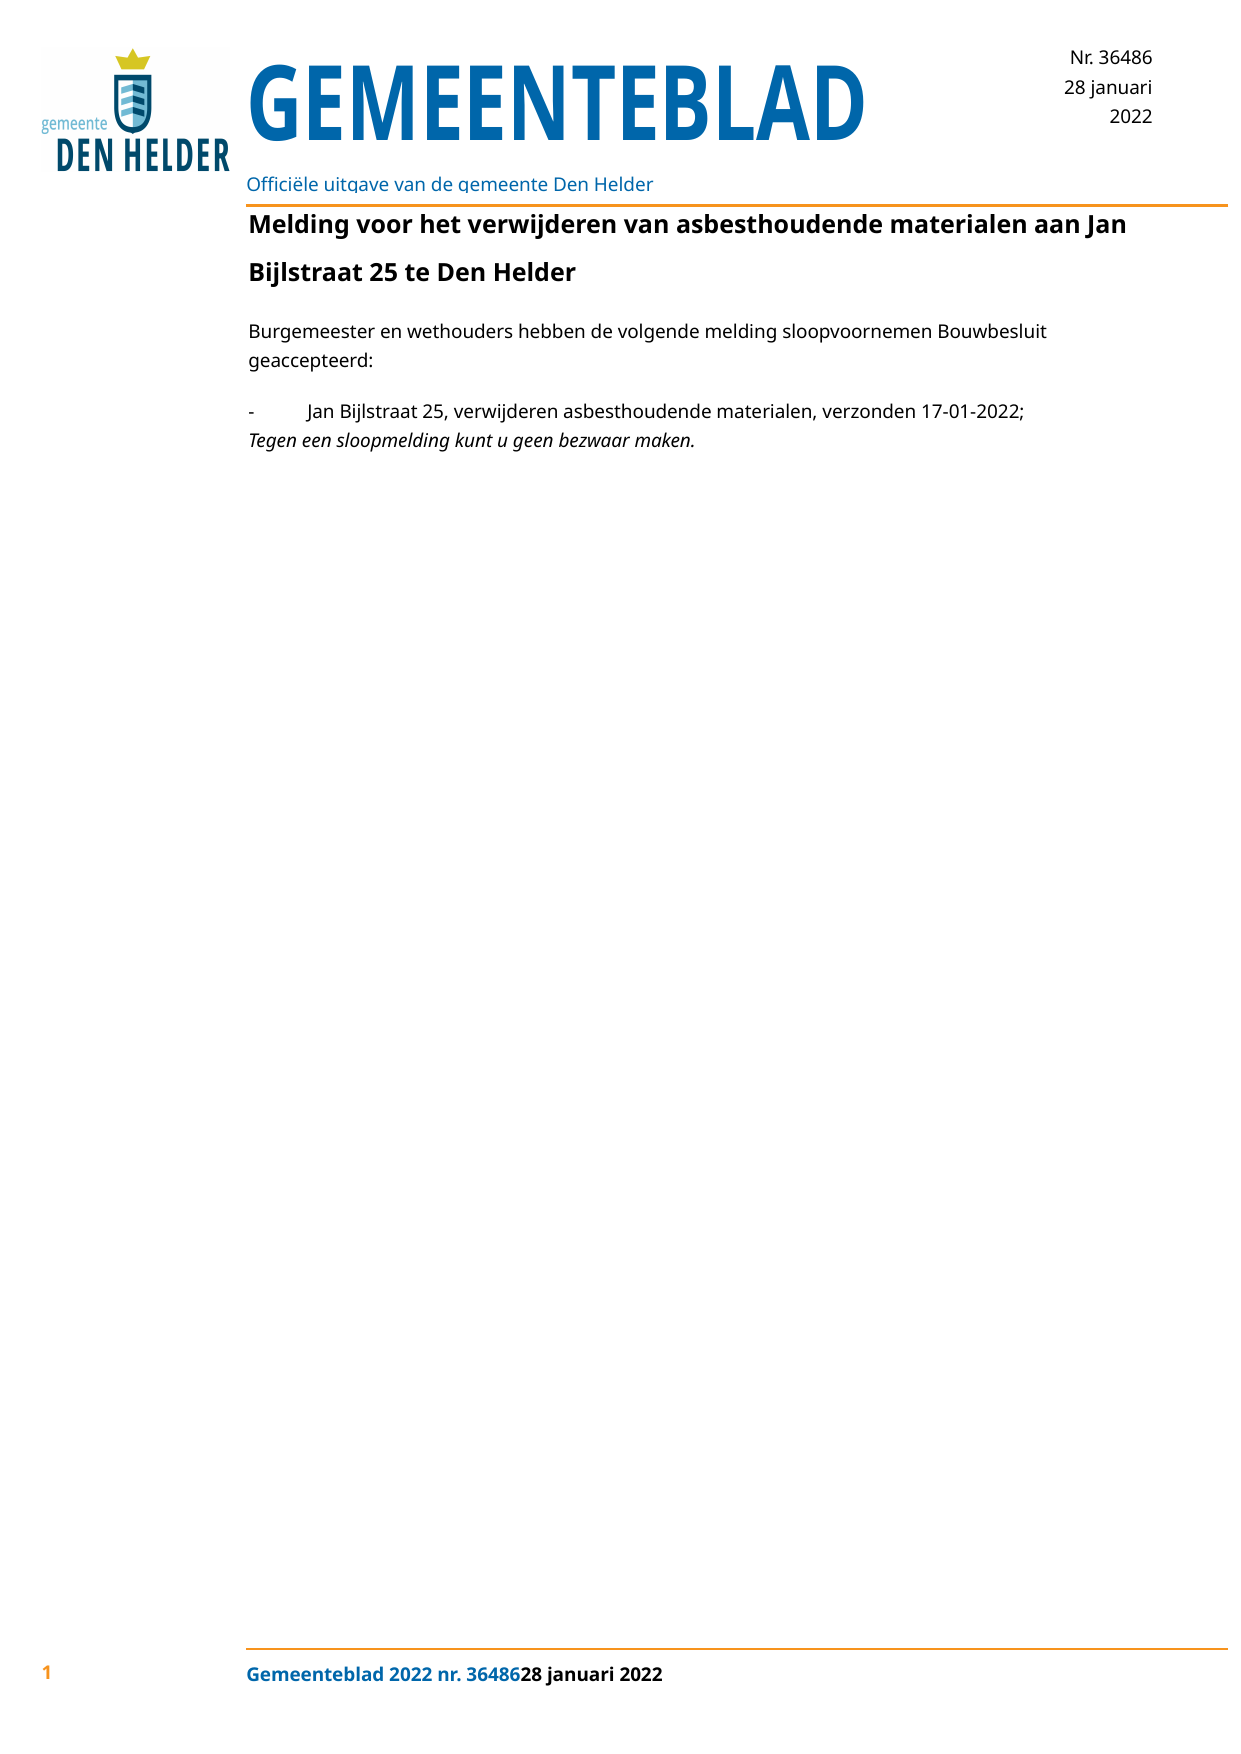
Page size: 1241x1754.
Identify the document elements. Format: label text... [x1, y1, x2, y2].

picture [220, 160, 224, 172]
picture [100, 154, 106, 172]
text Melding voor het verwijderen van asbesthoudende materialen aan Jan Bijlstraat 25 te Den Helder [248, 207, 1152, 288]
picture [63, 144, 68, 165]
picture [41, 47, 231, 172]
text Tegen een sloopmelding kunt u geen bezwaar maken. [248, 427, 1152, 453]
text Burgemeester en wethouders hebben de volgende melding sloopvoornemen Bouwbesluit geaccepteerd: [248, 318, 1152, 373]
list Jan Bijlstraat 25, verwijderen asbesthoudende materialen, verzonden 17-01-2022; [248, 398, 1152, 424]
picture [182, 144, 187, 165]
picture [130, 157, 135, 172]
